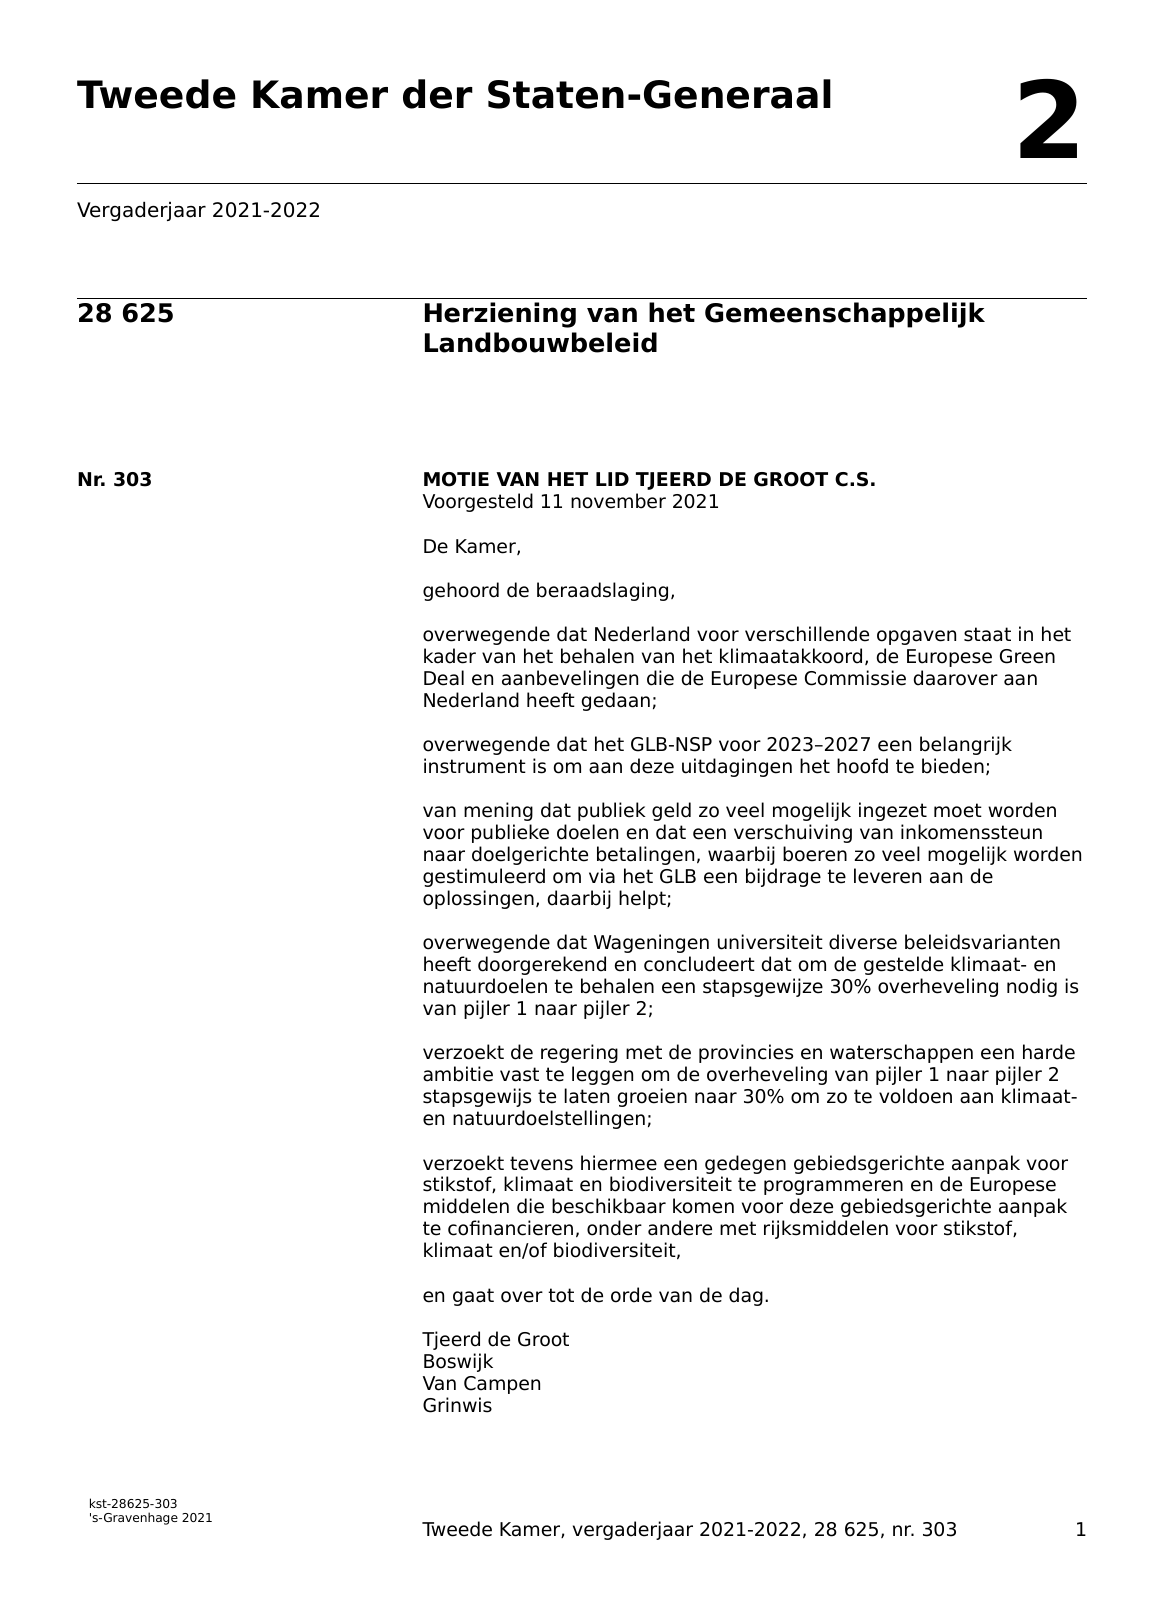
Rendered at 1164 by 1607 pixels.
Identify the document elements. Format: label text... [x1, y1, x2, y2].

text Van Campen [422, 1373, 1087, 1394]
text verzoekt de regering met de provincies en waterschappen een harde ambitie vast te leggen om de overheveling van pijler 1 naar pijler 2 stapsgewijs te laten groeien naar 30% om zo te voldoen aan klimaat- en natuurdoelstellingen; [422, 1042, 1087, 1130]
subtitle Nr. 303 MOTIE VAN HET LID TJEERD DE GROOT C.S. [77, 469, 1087, 491]
subtitle 28 625 Herziening van het Gemeenschappelijk Landbouwbeleid [77, 299, 1087, 358]
text verzoekt tevens hiermee een gedegen gebiedsgerichte aanpak voor stikstof, klimaat en biodiversiteit te programmeren en de Europese middelen die beschikbaar komen voor deze gebiedsgerichte aanpak te cofinancieren, onder andere met rijksmiddelen voor stikstof, klimaat en/of biodiversiteit, [422, 1152, 1087, 1262]
text Tjeerd de Groot [422, 1329, 1087, 1351]
text kst-28625-303 [88, 1497, 323, 1511]
text gehoord de beraadslaging, [422, 580, 1087, 602]
table_cell Vergaderjaar 2021-2022 [77, 184, 1087, 298]
text De Kamer, [422, 536, 1087, 557]
text 's-Gravenhage 2021 [88, 1511, 323, 1525]
text en gaat over tot de orde van de dag. [422, 1284, 1087, 1306]
text Voorgesteld 11 november 2021 [422, 491, 1087, 513]
table_header Tweede Kamer der Staten-Generaal [77, 59, 886, 183]
text overwegende dat Wageningen universiteit diverse beleidsvarianten heeft doorgerekend en concludeert dat om de gestelde klimaat- en natuurdoelen te behalen een stapsgewijze 30% overheveling nodig is van pijler 1 naar pijler 2; [422, 932, 1087, 1020]
text Boswijk [422, 1351, 1087, 1373]
text overwegende dat het GLB-NSP voor 2023–2027 een belangrijk instrument is om aan deze uitdagingen het hoofd te bieden; [422, 734, 1087, 778]
text Grinwis [422, 1394, 1087, 1417]
text overwegende dat Nederland voor verschillende opgaven staat in het kader van het behalen van het klimaatakkoord, de Europese Green Deal en aanbevelingen die de Europese Commissie daarover aan Nederland heeft gedaan; [422, 624, 1087, 712]
table_header 2 [886, 59, 1087, 183]
text van mening dat publiek geld zo veel mogelijk ingezet moet worden voor publieke doelen en dat een verschuiving van inkomenssteun naar doelgerichte betalingen, waarbij boeren zo veel mogelijk worden gestimuleerd om via het GLB een bijdrage te leveren aan de oplossingen, daarbij helpt; [422, 800, 1087, 910]
